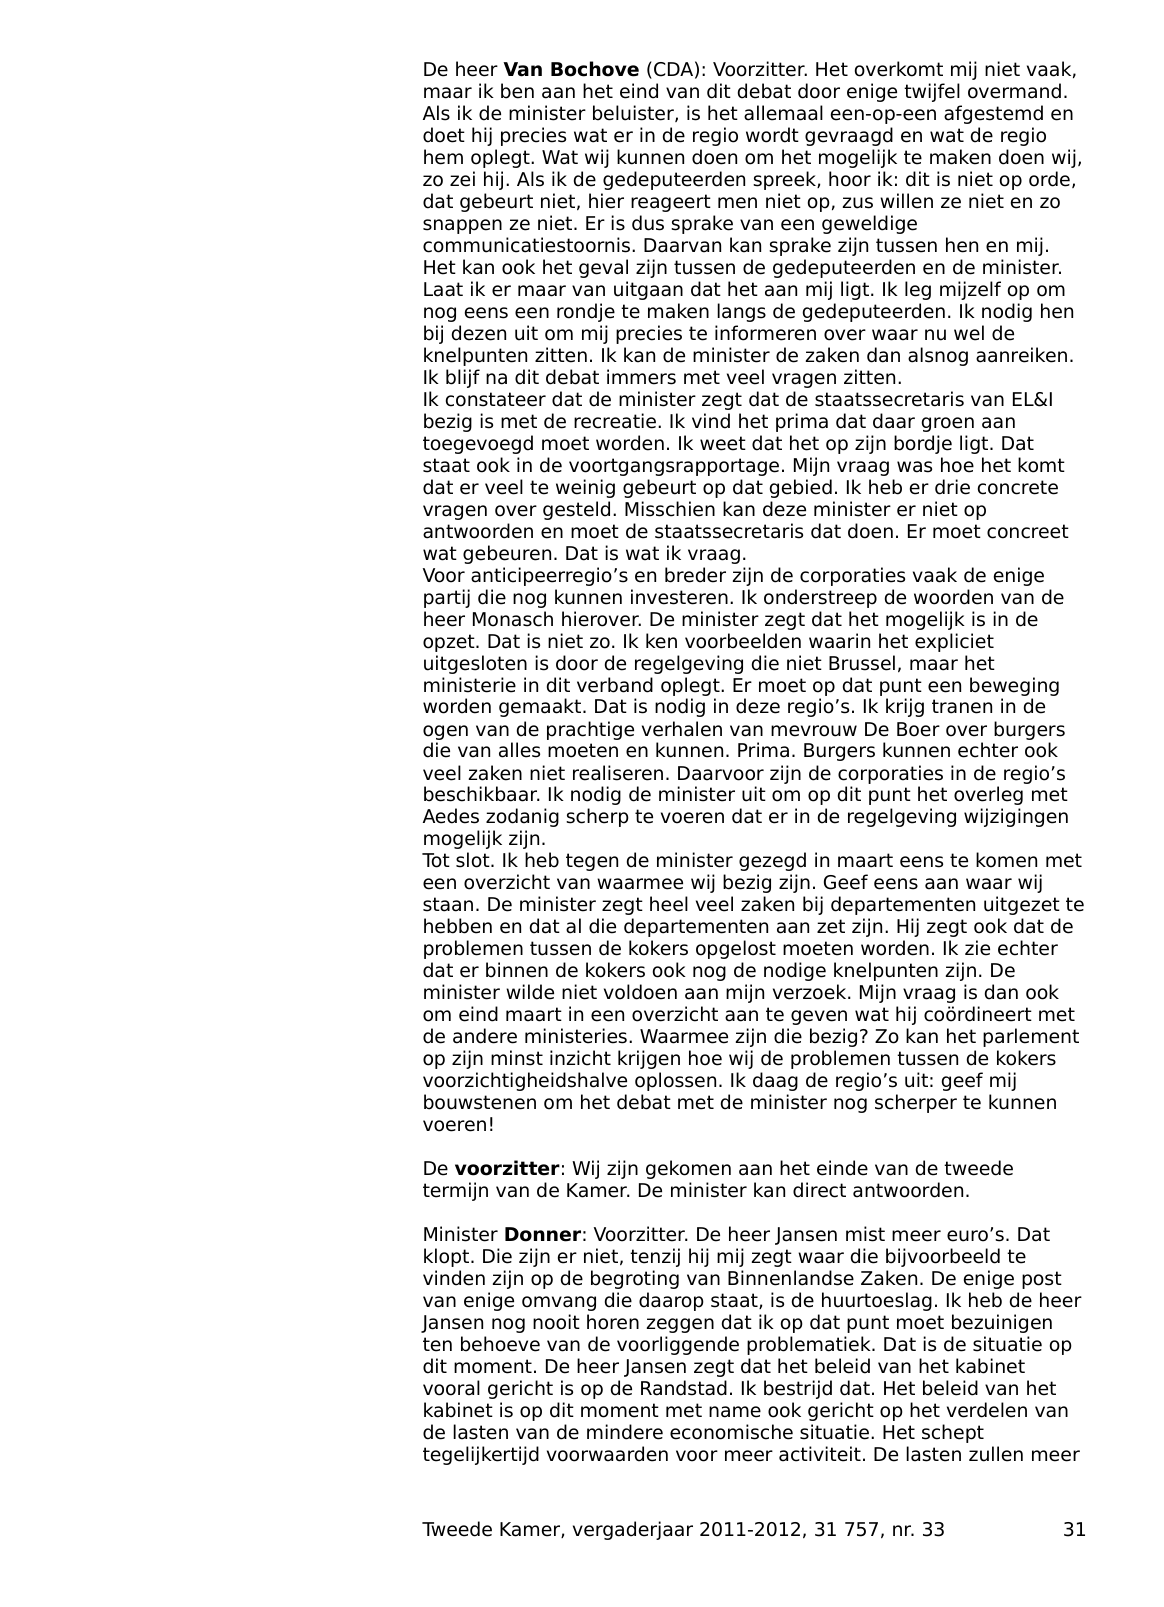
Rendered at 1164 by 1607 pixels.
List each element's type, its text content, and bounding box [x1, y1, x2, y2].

text De heer Van Bochove (CDA): Voorzitter. Het overkomt mij niet vaak, maar ik ben aan het eind van dit debat door enige twijfel overmand. Als ik de minister beluister, is het allemaal een-op-een afgestemd en doet hij precies wat er in de regio wordt gevraagd en wat de regio hem oplegt. Wat wij kunnen doen om het mogelijk te maken doen wij, zo zei hij. Als ik de gedeputeerden spreek, hoor ik: dit is niet op orde, dat gebeurt niet, hier reageert men niet op, zus willen ze niet en zo snappen ze niet. Er is dus sprake van een geweldige communicatiestoornis. Daarvan kan sprake zijn tussen hen en mij. Het kan ook het geval zijn tussen de gedeputeerden en de minister. Laat ik er maar van uitgaan dat het aan mij ligt. Ik leg mijzelf op om nog eens een rondje te maken langs de gedeputeerden. Ik nodig hen bij dezen uit om mij precies te informeren over waar nu wel de knelpunten zitten. Ik kan de minister de zaken dan alsnog aanreiken. Ik blijf na dit debat immers met veel vragen zitten. [422, 59, 1087, 389]
text Voor anticipeerregio’s en breder zijn de corporaties vaak de enige partij die nog kunnen investeren. Ik onderstreep de woorden van de heer Monasch hierover. De minister zegt dat het mogelijk is in de opzet. Dat is niet zo. Ik ken voorbeelden waarin het expliciet uitgesloten is door de regelgeving die niet Brussel, maar het ministerie in dit verband oplegt. Er moet op dat punt een beweging worden gemaakt. Dat is nodig in deze regio’s. Ik krijg tranen in de ogen van de prachtige verhalen van mevrouw De Boer over burgers die van alles moeten en kunnen. Prima. Burgers kunnen echter ook veel zaken niet realiseren. Daarvoor zijn de corporaties in de regio’s beschikbaar. Ik nodig de minister uit om op dit punt het overleg met Aedes zodanig scherp te voeren dat er in de regelgeving wijzigingen mogelijk zijn. [422, 564, 1087, 850]
text Minister Donner: Voorzitter. De heer Jansen mist meer euro’s. Dat klopt. Die zijn er niet, tenzij hij mij zegt waar die bijvoorbeeld te vinden zijn op de begroting van Binnenlandse Zaken. De enige post van enige omvang die daarop staat, is de huurtoeslag. Ik heb de heer Jansen nog nooit horen zeggen dat ik op dat punt moet bezuinigen ten behoeve van de voorliggende problematiek. Dat is de situatie op dit moment. De heer Jansen zegt dat het beleid van het kabinet vooral gericht is op de Randstad. Ik bestrijd dat. Het beleid van het kabinet is op dit moment met name ook gericht op het verdelen van de lasten van de mindere economische situatie. Het schept tegelijkertijd voorwaarden voor meer activiteit. De lasten zullen meer [422, 1224, 1087, 1466]
text Tot slot. Ik heb tegen de minister gezegd in maart eens te komen met een overzicht van waarmee wij bezig zijn. Geef eens aan waar wij staan. De minister zegt heel veel zaken bij departementen uitgezet te hebben en dat al die departementen aan zet zijn. Hij zegt ook dat de problemen tussen de kokers opgelost moeten worden. Ik zie echter dat er binnen de kokers ook nog de nodige knelpunten zijn. De minister wilde niet voldoen aan mijn verzoek. Mijn vraag is dan ook om eind maart in een overzicht aan te geven wat hij coördineert met de andere ministeries. Waarmee zijn die bezig? Zo kan het parlement op zijn minst inzicht krijgen hoe wij de problemen tussen de kokers voorzichtigheidshalve oplossen. Ik daag de regio’s uit: geef mij bouwstenen om het debat met de minister nog scherper te kunnen voeren! [422, 850, 1087, 1136]
text Ik constateer dat de minister zegt dat de staatssecretaris van EL&I bezig is met de recreatie. Ik vind het prima dat daar groen aan toegevoegd moet worden. Ik weet dat het op zijn bordje ligt. Dat staat ook in de voortgangsrapportage. Mijn vraag was hoe het komt dat er veel te weinig gebeurt op dat gebied. Ik heb er drie concrete vragen over gesteld. Misschien kan deze minister er niet op antwoorden en moet de staatssecretaris dat doen. Er moet concreet wat gebeuren. Dat is wat ik vraag. [422, 389, 1087, 564]
text De voorzitter: Wij zijn gekomen aan het einde van de tweede termijn van de Kamer. De minister kan direct antwoorden. [422, 1158, 1087, 1202]
